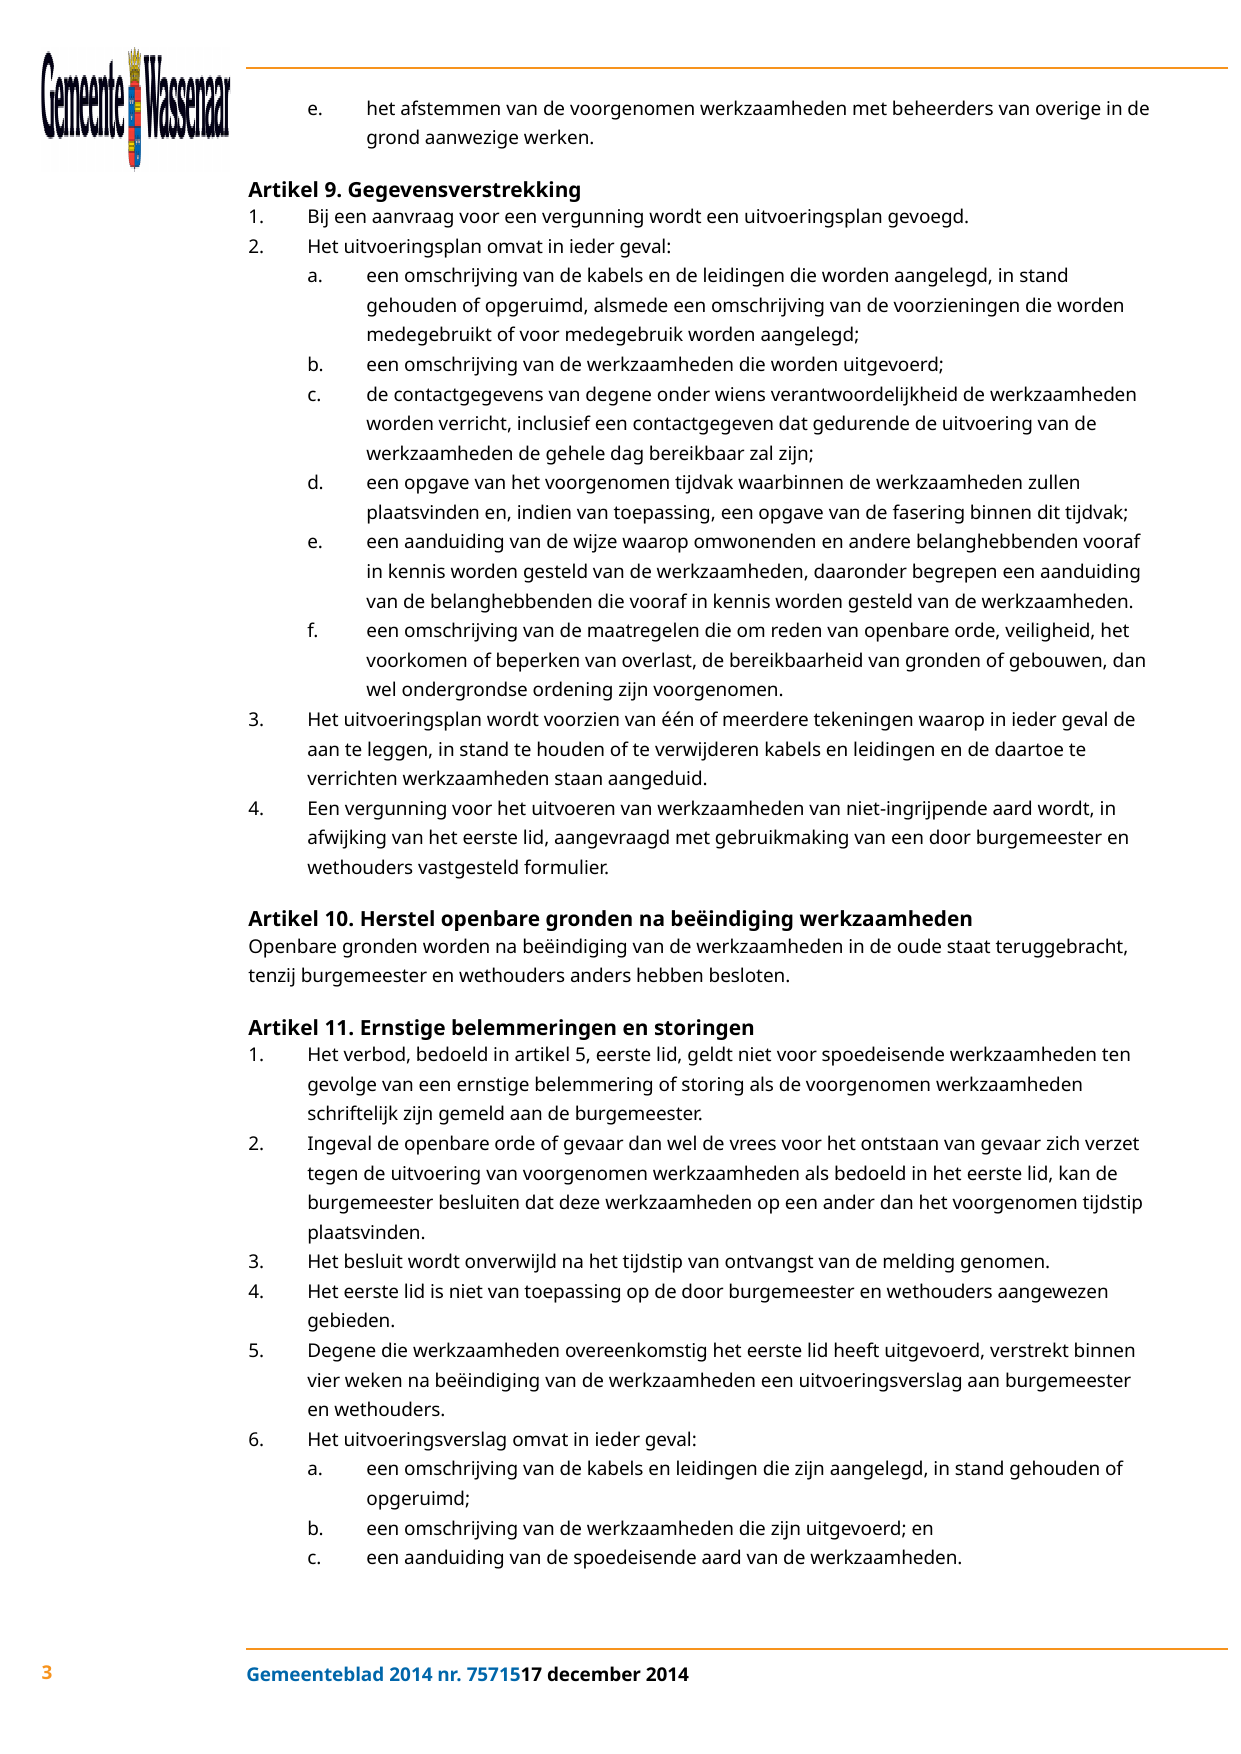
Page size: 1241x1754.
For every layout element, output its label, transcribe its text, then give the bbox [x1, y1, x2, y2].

list een aanduiding van de wijze waarop omwonenden en andere belanghebbenden vooraf in kennis worden gesteld van de werkzaamheden, daaronder begrepen een aanduiding van de belanghebbenden die vooraf in kennis worden gesteld van de werkzaamheden. [307, 529, 1152, 613]
list een opgave van het voorgenomen tijdvak waarbinnen de werkzaamheden zullen plaatsvinden en, indien van toepassing, een opgave van de fasering binnen dit tijdvak; [307, 469, 1152, 525]
list Het verbod, bedoeld in artikel 5, eerste lid, geldt niet voor spoedeisende werkzaamheden ten gevolge van een ernstige belemmering of storing als de voorgenomen werkzaamheden schriftelijk zijn gemeld aan de burgemeester. [248, 1041, 1152, 1126]
list Het eerste lid is niet van toepassing op de door burgemeester en wethouders aangewezen gebieden. [248, 1278, 1152, 1333]
picture [41, 47, 231, 172]
list een omschrijving van de maatregelen die om reden van openbare orde, veiligheid, het voorkomen of beperken van overlast, de bereikbaarheid van gronden of gebouwen, dan wel ondergrondse ordening zijn voorgenomen. [307, 617, 1152, 702]
text Artikel 11. Ernstige belemmeringen en storingen [248, 1013, 1152, 1041]
list het afstemmen van de voorgenomen werkzaamheden met beheerders van overige in de grond aanwezige werken. [307, 95, 1152, 150]
text Openbare gronden worden na beëindiging van de werkzaamheden in de oude staat teruggebracht, tenzij burgemeester en wethouders anders hebben besloten. [248, 933, 1152, 988]
list Ingeval de openbare orde of gevaar dan wel de vrees voor het ontstaan van gevaar zich verzet tegen de uitvoering van voorgenomen werkzaamheden als bedoeld in het eerste lid, kan de burgemeester besluiten dat deze werkzaamheden op een ander dan het voorgenomen tijdstip plaatsvinden. [248, 1130, 1152, 1244]
list de contactgegevens van degene onder wiens verantwoordelijkheid de werkzaamheden worden verricht, inclusief een contactgegeven dat gedurende de uitvoering van de werkzaamheden de gehele dag bereikbaar zal zijn; [307, 381, 1152, 466]
text Artikel 10. Herstel openbare gronden na beëindiging werkzaamheden [248, 904, 1152, 933]
list een omschrijving van de werkzaamheden die worden uitgevoerd; [307, 351, 1152, 377]
list Het uitvoeringsplan wordt voorzien van één of meerdere tekeningen waarop in ieder geval de aan te leggen, in stand te houden of te verwijderen kabels en leidingen en de daartoe te verrichten werkzaamheden staan aangeduid. [248, 706, 1152, 791]
list Het besluit wordt onverwijld na het tijdstip van ontvangst van de melding genomen. [248, 1248, 1152, 1274]
text Artikel 9. Gegevensverstrekking [248, 175, 1152, 203]
list Bij een aanvraag voor een vergunning wordt een uitvoeringsplan gevoegd. [248, 203, 1152, 229]
list Het uitvoeringsplan omvat in ieder geval: [248, 233, 1152, 258]
list een aanduiding van de spoedeisende aard van de werkzaamheden. [307, 1544, 1152, 1570]
list een omschrijving van de kabels en de leidingen die worden aangelegd, in stand gehouden of opgeruimd, alsmede een omschrijving van de voorzieningen die worden medegebruikt of voor medegebruik worden aangelegd; [307, 262, 1152, 347]
list Het uitvoeringsverslag omvat in ieder geval: [248, 1426, 1152, 1452]
list Een vergunning voor het uitvoeren van werkzaamheden van niet-ingrijpende aard wordt, in afwijking van het eerste lid, aangevraagd met gebruikmaking van een door burgemeester en wethouders vastgesteld formulier. [248, 795, 1152, 880]
list een omschrijving van de werkzaamheden die zijn uitgevoerd; en [307, 1515, 1152, 1540]
list Degene die werkzaamheden overeenkomstig het eerste lid heeft uitgevoerd, verstrekt binnen vier weken na beëindiging van de werkzaamheden een uitvoeringsverslag aan burgemeester en wethouders. [248, 1337, 1152, 1422]
list een omschrijving van de kabels en leidingen die zijn aangelegd, in stand gehouden of opgeruimd; [307, 1456, 1152, 1511]
